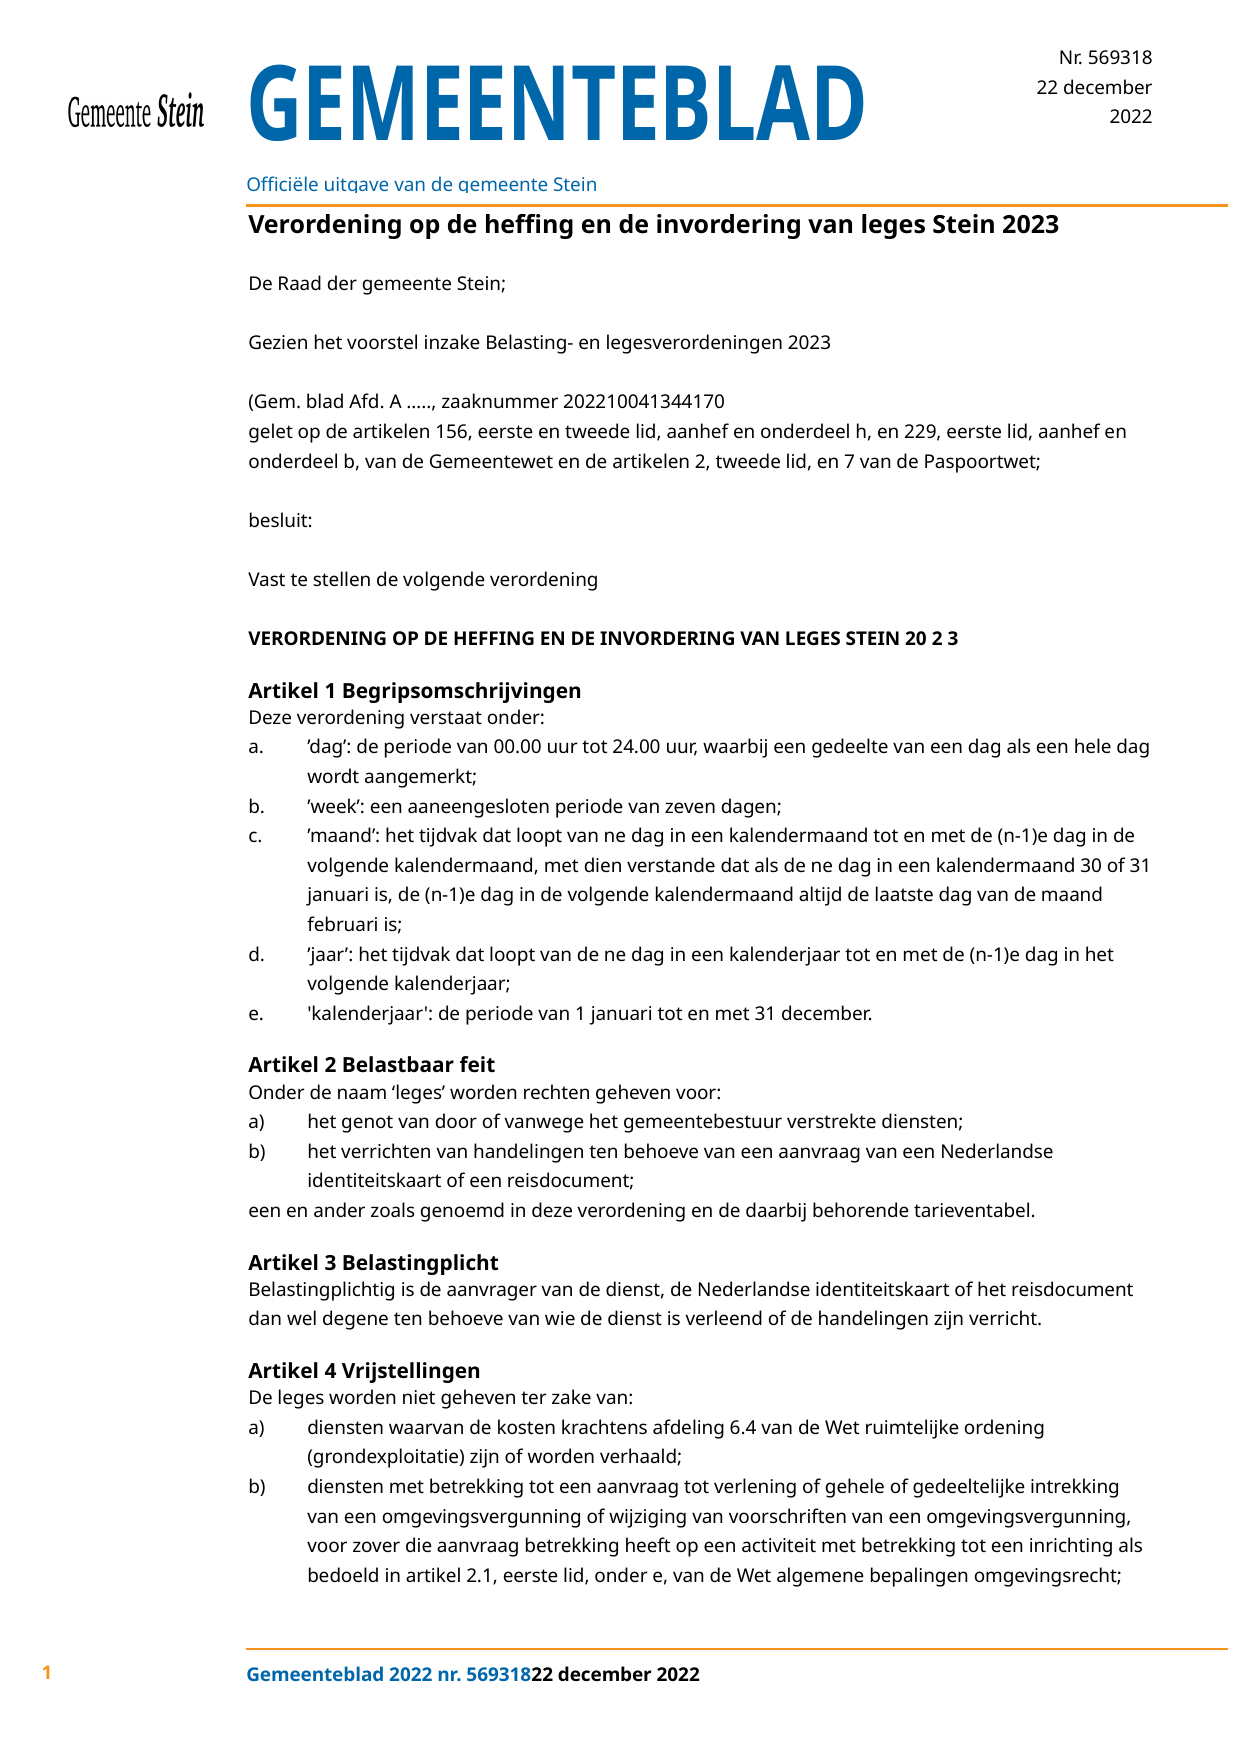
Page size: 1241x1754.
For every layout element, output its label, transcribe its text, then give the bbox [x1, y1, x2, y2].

text gelet op de artikelen 156, eerste en tweede lid, aanhef en onderdeel h, en 229, eerste lid, aanhef en onderdeel b, van de Gemeentewet en de artikelen 2, tweede lid, en 7 van de Paspoortwet; [248, 418, 1152, 473]
text Artikel 1 Begripsomschrijvingen [248, 676, 1152, 704]
text Artikel 3 Belastingplicht [248, 1248, 1152, 1276]
text Deze verordening verstaat onder: [248, 704, 1152, 730]
text Vast te stellen de volgende verordening [248, 566, 1152, 592]
list diensten waarvan de kosten krachtens afdeling 6.4 van de Wet ruimtelijke ordening (grondexploitatie) zijn of worden verhaald; [248, 1414, 1152, 1469]
text een en ander zoals genoemd in deze verordening en de daarbij behorende tarieventabel. [248, 1197, 1152, 1223]
list ’jaar’: het tijdvak dat loopt van de ne dag in een kalenderjaar tot en met de (n-1)e dag in het volgende kalenderjaar; [248, 941, 1152, 996]
text De Raad der gemeente Stein; [248, 270, 1152, 296]
text Verordening op de heffing en de invordering van leges Stein 2023 [248, 207, 1152, 241]
list het genot van door of vanwege het gemeentebestuur verstrekte diensten; [248, 1108, 1152, 1134]
text (Gem. blad Afd. A ….., zaaknummer 202210041344170 [248, 389, 1152, 414]
text Artikel 4 Vrijstellingen [248, 1356, 1152, 1384]
text besluit: [248, 507, 1152, 533]
text Gezien het voorstel inzake Belasting- en legesverordeningen 2023 [248, 329, 1152, 355]
list ’week’: een aaneengesloten periode van zeven dagen; [248, 793, 1152, 819]
text Belastingplichtig is de aanvrager van de dienst, de Nederlandse identiteitskaart of het reisdocument dan wel degene ten behoeve van wie de dienst is verleend of de handelingen zijn verricht. [248, 1276, 1152, 1331]
list ’maand’: het tijdvak dat loopt van ne dag in een kalendermaand tot en met de (n-1)e dag in de volgende kalendermaand, met dien verstande dat als de ne dag in een kalendermaand 30 of 31 januari is, de (n-1)e dag in de volgende kalendermaand altijd de laatste dag van de maand februari is; [248, 822, 1152, 937]
list diensten met betrekking tot een aanvraag tot verlening of gehele of gedeeltelijke intrekking van een omgevingsvergunning of wijziging van voorschriften van een omgevingsvergunning, voor zover die aanvraag betrekking heeft op een activiteit met betrekking tot een inrichting als bedoeld in artikel 2.1, eerste lid, onder e, van de Wet algemene bepalingen omgevingsrecht; [248, 1473, 1152, 1588]
list 'kalenderjaar': de periode van 1 januari tot en met 31 december. [248, 1000, 1152, 1026]
text Onder de naam ‘leges’ worden rechten geheven voor: [248, 1079, 1152, 1104]
text VERORDENING OP DE HEFFING EN DE INVORDERING VAN LEGES STEIN 20 2 3 [248, 625, 1152, 651]
text De leges worden niet geheven ter zake van: [248, 1384, 1152, 1410]
list het verrichten van handelingen ten behoeve van een aanvraag van een Nederlandse identiteitskaart of een reisdocument; [248, 1138, 1152, 1193]
picture [41, 47, 231, 172]
text Artikel 2 Belastbaar feit [248, 1050, 1152, 1079]
list ’dag’: de periode van 00.00 uur tot 24.00 uur, waarbij een gedeelte van een dag als een hele dag wordt aangemerkt; [248, 734, 1152, 789]
